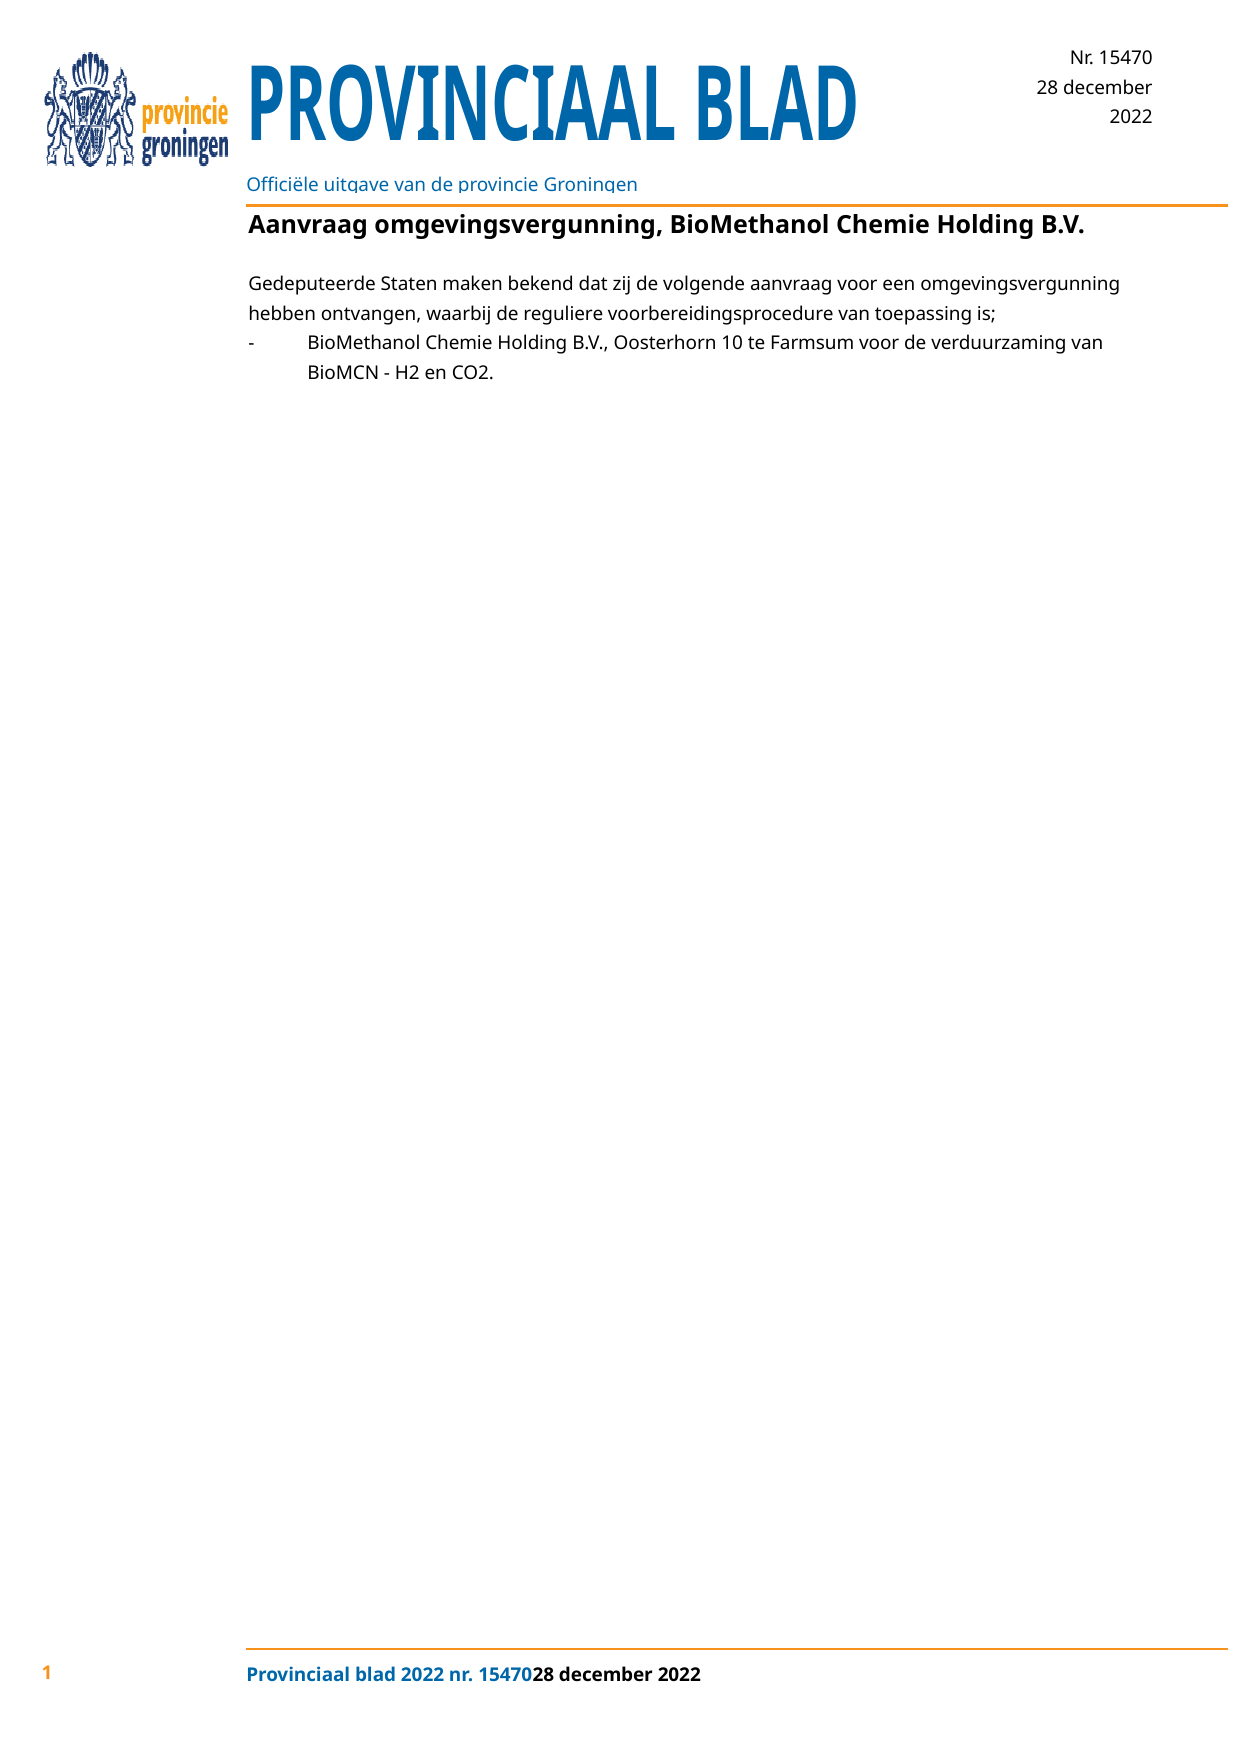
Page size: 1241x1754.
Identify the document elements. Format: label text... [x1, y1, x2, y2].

list BioMethanol Chemie Holding B.V., Oosterhorn 10 te Farmsum voor de verduurzaming van BioMCN - H2 en CO2. [248, 329, 1152, 385]
text Gedeputeerde Staten maken bekend dat zij de volgende aanvraag voor een omgevingsvergunning hebben ontvangen, waarbij de reguliere voorbereidingsprocedure van toepassing is; [248, 270, 1152, 326]
text Aanvraag omgevingsvergunning, BioMethanol Chemie Holding B.V. [248, 207, 1152, 241]
picture [41, 47, 231, 172]
